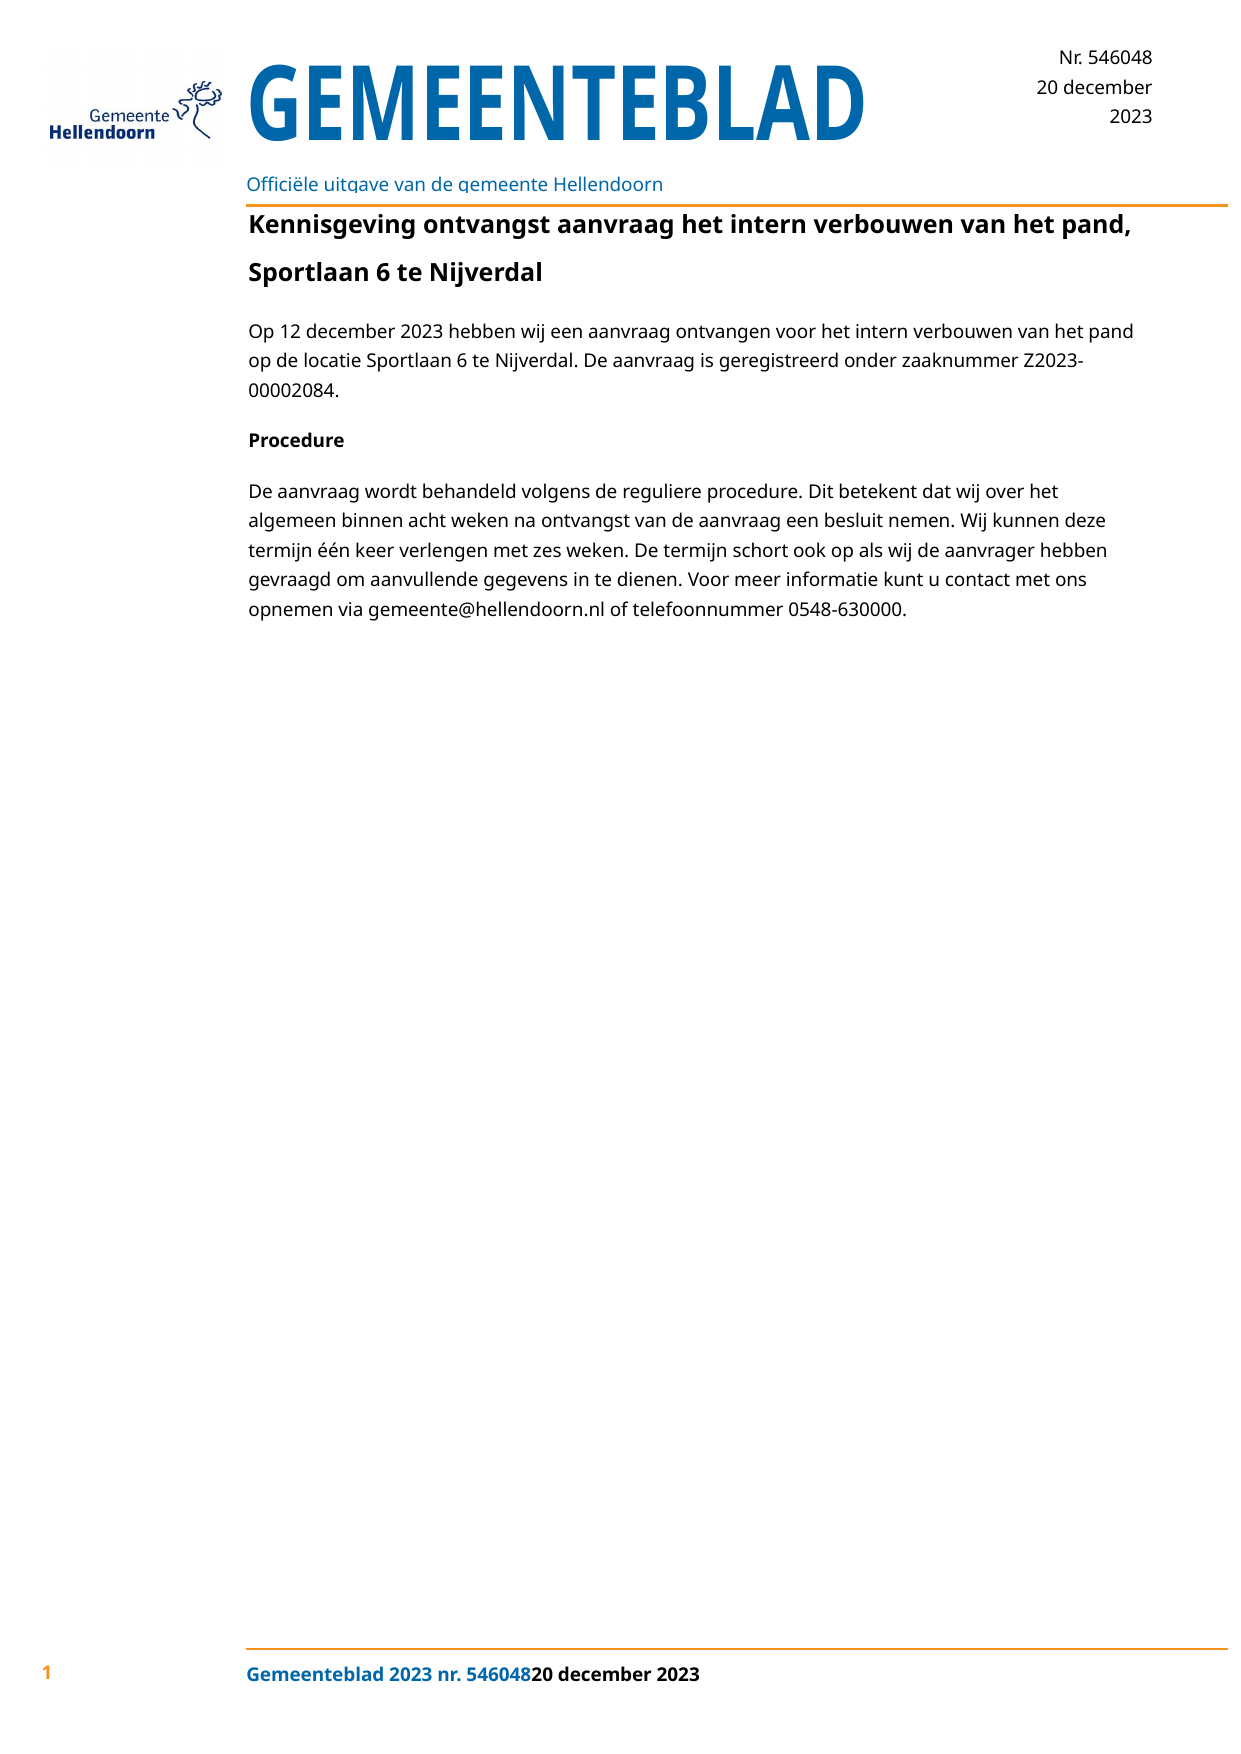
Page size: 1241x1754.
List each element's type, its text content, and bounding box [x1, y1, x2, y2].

text De aanvraag wordt behandeld volgens de reguliere procedure. Dit betekent dat wij over het algemeen binnen acht weken na ontvangst van de aanvraag een besluit nemen. Wij kunnen deze termijn één keer verlengen met zes weken. De termijn schort ook op als wij de aanvrager hebben gevraagd om aanvullende gegevens in te dienen. Voor meer informatie kunt u contact met ons opnemen via gemeente@hellendoorn.nl of telefoonnummer 0548-630000. [248, 478, 1152, 622]
text Procedure [248, 427, 1152, 453]
text Op 12 december 2023 hebben wij een aanvraag ontvangen voor het intern verbouwen van het pand op de locatie Sportlaan 6 te Nijverdal. De aanvraag is geregistreerd onder zaaknummer Z2023-00002084. [248, 318, 1152, 403]
text Kennisgeving ontvangst aanvraag het intern verbouwen van het pand, Sportlaan 6 te Nijverdal [248, 207, 1152, 288]
picture [41, 47, 231, 172]
